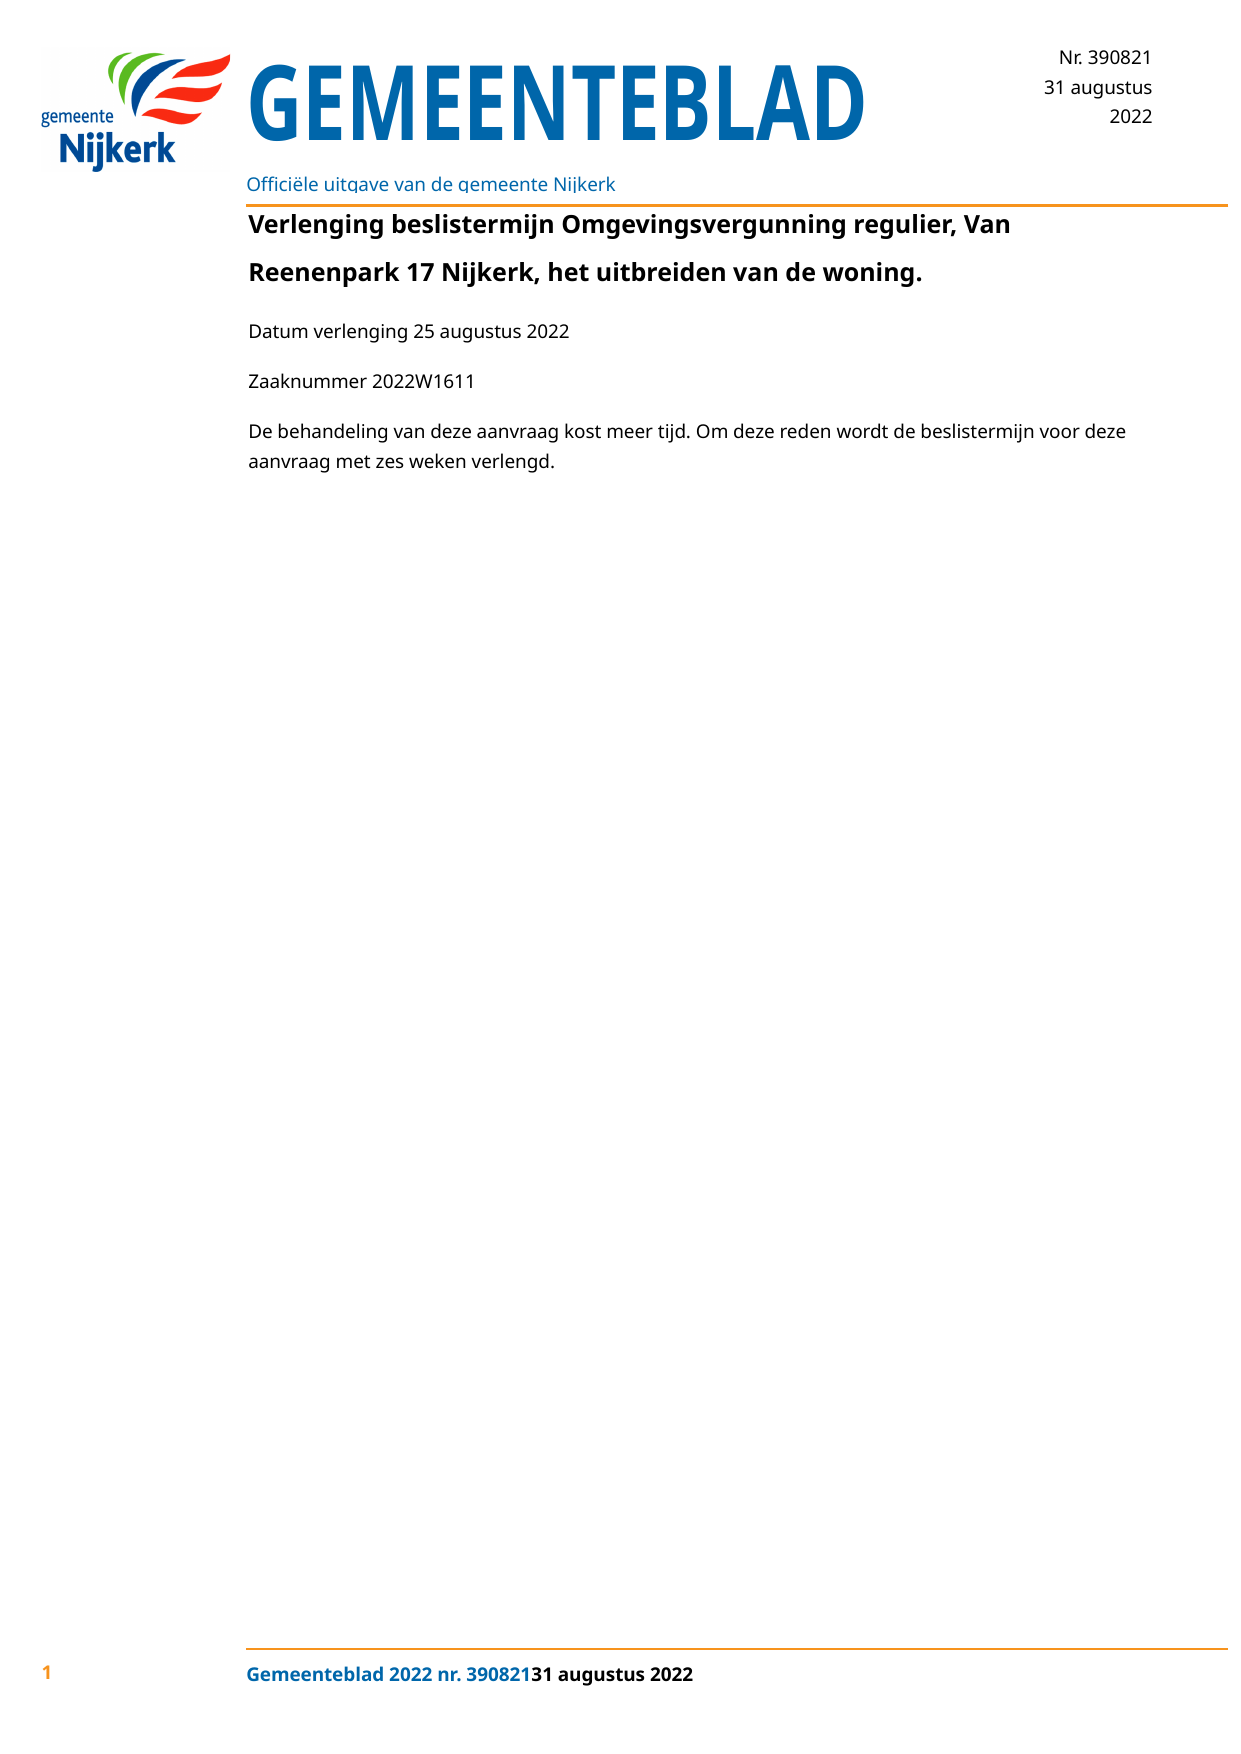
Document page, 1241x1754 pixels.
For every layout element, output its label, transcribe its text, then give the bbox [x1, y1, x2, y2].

text Zaaknummer 2022W1611 [248, 368, 1152, 394]
picture [41, 47, 231, 172]
text Verlenging beslistermijn Omgevingsvergunning regulier, Van Reenenpark 17 Nijkerk, het uitbreiden van de woning. [248, 207, 1152, 288]
text De behandeling van deze aanvraag kost meer tijd. Om deze reden wordt de beslistermijn voor deze aanvraag met zes weken verlengd. [248, 419, 1152, 474]
text Datum verlenging 25 augustus 2022 [248, 318, 1152, 344]
